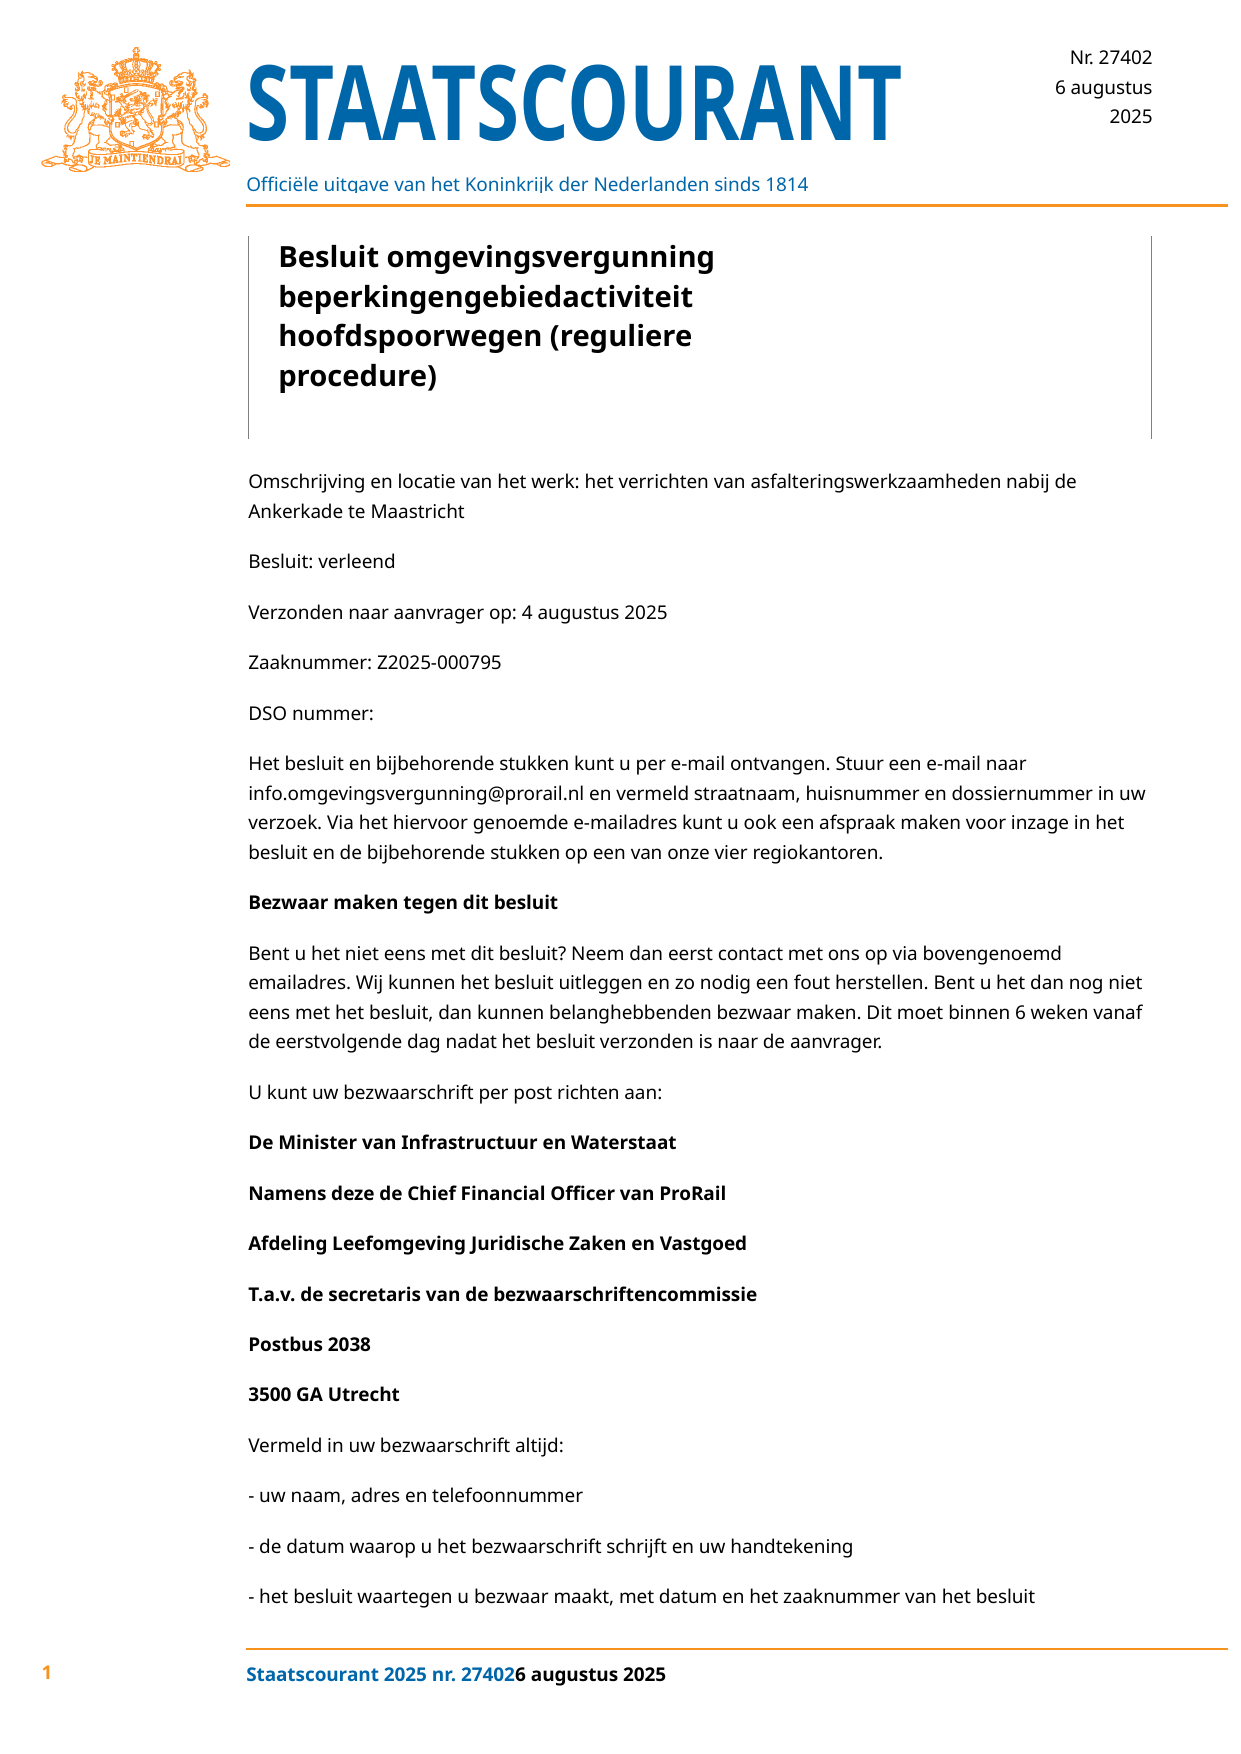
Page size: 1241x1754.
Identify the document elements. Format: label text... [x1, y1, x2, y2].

text Zaaknummer: Z2025-000795 [248, 649, 1152, 675]
text - de datum waarop u het bezwaarschrift schrijft en uw handtekening [248, 1533, 1152, 1558]
text Bezwaar maken tegen dit besluit [248, 889, 1152, 915]
picture [912, 236, 1090, 414]
text U kunt uw bezwaarschrift per post richten aan: [248, 1079, 1152, 1105]
text Vermeld in uw bezwaarschrift altijd: [248, 1432, 1152, 1458]
text Besluit: verleend [248, 549, 1152, 574]
text Het besluit en bijbehorende stukken kunt u per e-mail ontvangen. Stuur een e-mail naar info.omgevingsvergunning@prorail.nl en vermeld straatnaam, huisnummer en dossiernummer in uw verzoek. Via het hiervoor genoemde e-mailadres kunt u ook een afspraak maken voor inzage in het besluit en de bijbehorende stukken op een van onze vier regiokantoren. [248, 750, 1152, 865]
text Afdeling Leefomgeving Juridische Zaken en Vastgoed [248, 1230, 1152, 1256]
picture [41, 47, 231, 172]
text - het besluit waartegen u bezwaar maakt, met datum en het zaaknummer van het besluit [248, 1583, 1152, 1609]
table_header Besluit omgevingsvergunning beperkingengebiedactiviteit hoofdspoorwegen (reguliere procedure) [249, 236, 850, 439]
text 3500 GA Utrecht [248, 1382, 1152, 1407]
text DSO nummer: [248, 700, 1152, 726]
text Postbus 2038 [248, 1331, 1152, 1357]
text Verzonden naar aanvrager op: 4 augustus 2025 [248, 599, 1152, 625]
text De Minister van Infrastructuur en Waterstaat [248, 1129, 1152, 1155]
table_header [850, 414, 1151, 439]
text Omschrijving en locatie van het werk: het verrichten van asfalteringswerkzaamheden nabij de Ankerkade te Maastricht [248, 469, 1152, 524]
table_header [1090, 236, 1151, 413]
text Bent u het niet eens met dit besluit? Neem dan eerst contact met ons op via bovengenoemd emailadres. Wij kunnen het besluit uitleggen en zo nodig een fout herstellen. Bent u het dan nog niet eens met het besluit, dan kunnen belanghebbenden bezwaar maken. Dit moet binnen 6 weken vanaf de eerstvolgende dag nadat het besluit verzonden is naar de aanvrager. [248, 940, 1152, 1054]
table_header [850, 236, 912, 413]
text Namens deze de Chief Financial Officer van ProRail [248, 1180, 1152, 1206]
text T.a.v. de secretaris van de bezwaarschriftencommissie [248, 1281, 1152, 1306]
text - uw naam, adres en telefoonnummer [248, 1482, 1152, 1508]
